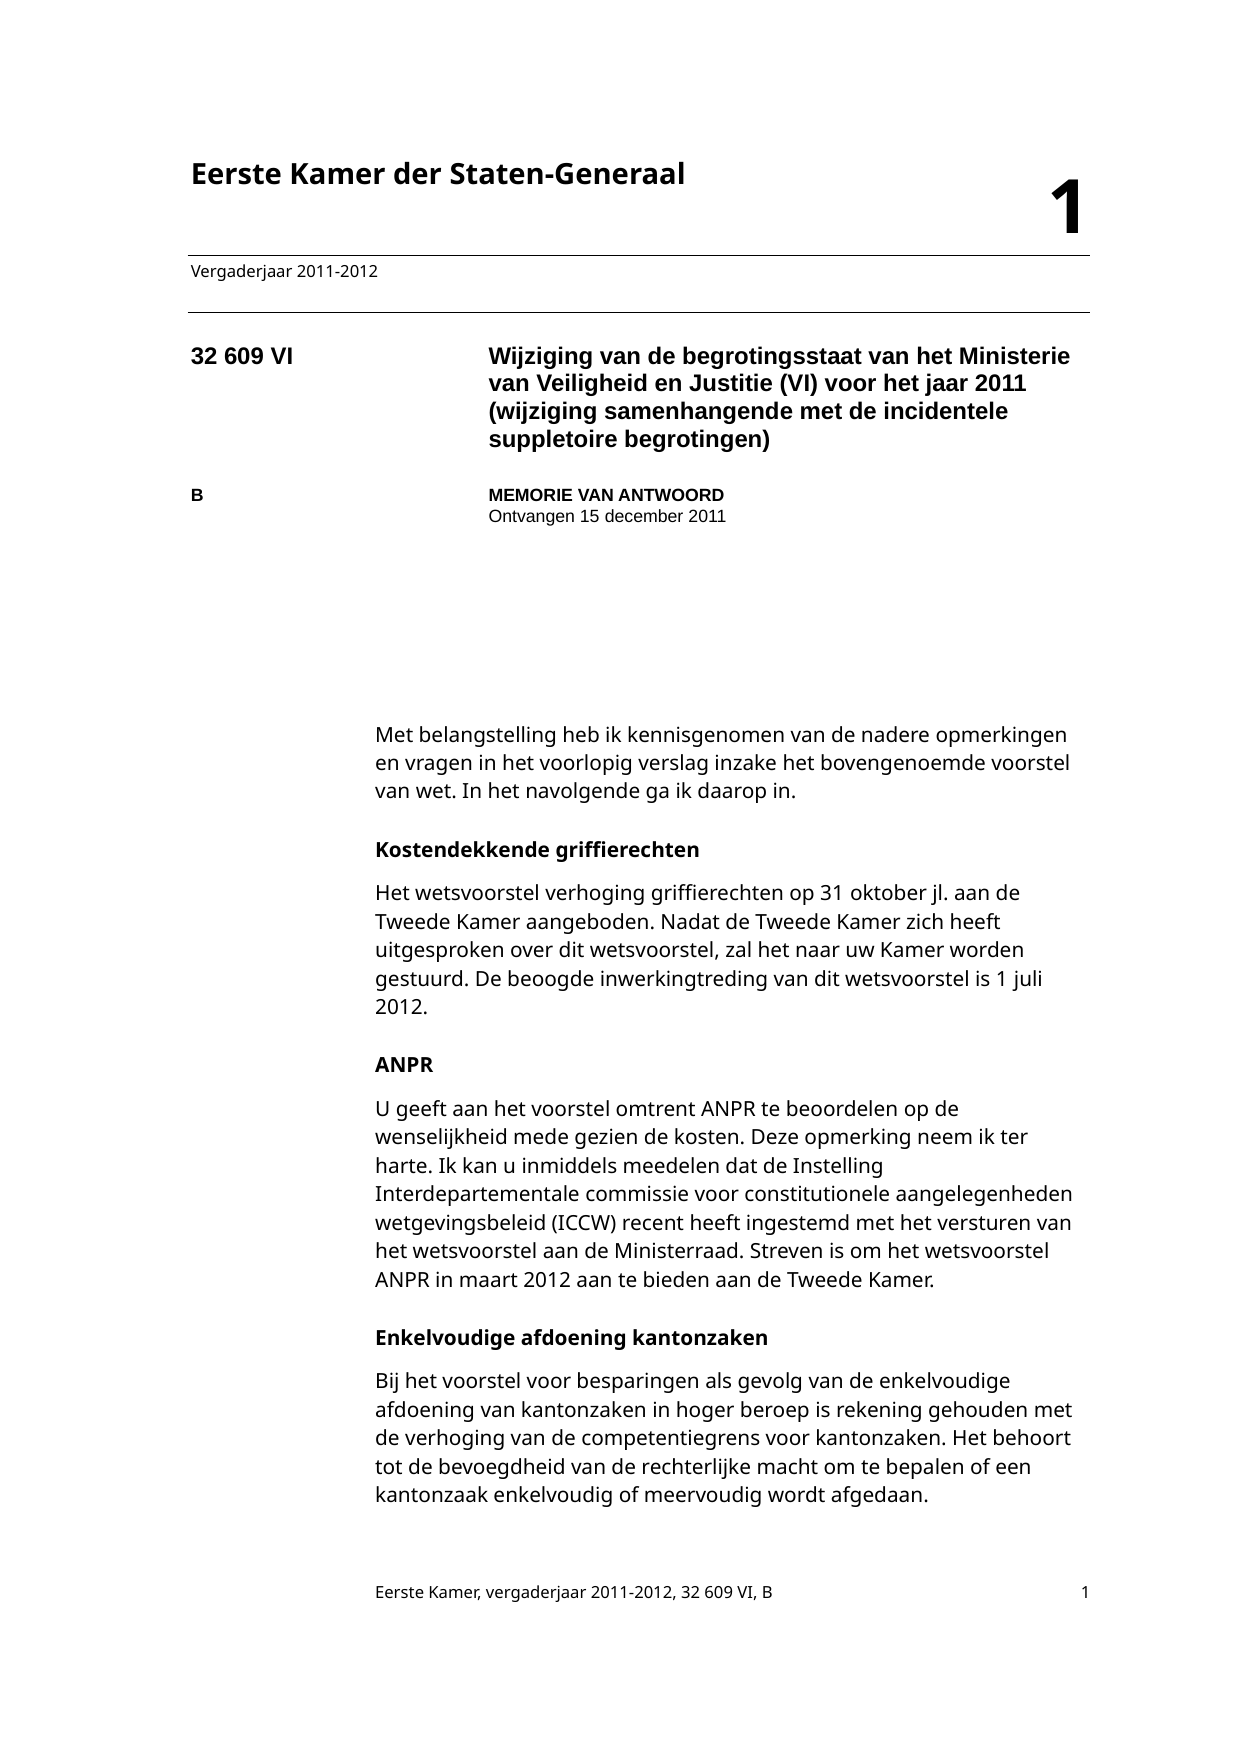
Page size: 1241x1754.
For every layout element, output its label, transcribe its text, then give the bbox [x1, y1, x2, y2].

table_cell Wijziging van de begrotingsstaat van het Ministerie van Veiligheid en Justitie (VI) voor het jaar 2011 (wijziging samenhangende met de incidentele suppletoire begrotingen) [485, 339, 1090, 482]
text Enkelvoudige afdoening kantonzaken [375, 1323, 1090, 1352]
table_cell [485, 256, 1090, 312]
table_cell Vergaderjaar 2011-2012 [188, 256, 485, 312]
text ANPR [375, 1051, 1090, 1079]
text Kostendekkende griffierechten [375, 835, 1090, 863]
text Het wetsvoorstel verhoging griffierechten op 31 oktober jl. aan de Tweede Kamer aangeboden. Nadat de Tweede Kamer zich heeft uitgesproken over dit wetsvoorstel, zal het naar uw Kamer worden gestuurd. De beoogde inwerkingtreding van dit wetsvoorstel is 1 juli 2012. [375, 878, 1090, 1021]
table_cell 32 609 VI [188, 339, 485, 482]
text Met belangstelling heb ik kennisgenomen van de nadere opmerkingen en vragen in het voorlopig verslag inzake het bovengenoemde voorstel van wet. In het navolgende ga ik daarop in. [375, 720, 1090, 805]
text U geeft aan het voorstel omtrent ANPR te beoordelen op de wenselijkheid mede gezien de kosten. Deze opmerking neem ik ter harte. Ik kan u inmiddels meedelen dat de Instelling Interdepartementale commissie voor constitutionele aangelegenheden wetgevingsbeleid (ICCW) recent heeft ingestemd met het versturen van het wetsvoorstel aan de Ministerraad. Streven is om het wetsvoorstel ANPR in maart 2012 aan te bieden aan de Tweede Kamer. [375, 1094, 1090, 1293]
table_header Eerste Kamer der Staten-Generaal [188, 150, 909, 255]
text Bij het voorstel voor besparingen als gevolg van de enkelvoudige afdoening van kantonzaken in hoger beroep is rekening gehouden met de verhoging van de competentiegrens voor kantonzaken. Het behoort tot de bevoegdheid van de rechterlijke macht om te bepalen of een kantonzaak enkelvoudig of meervoudig wordt afgedaan. [375, 1367, 1090, 1509]
table_cell [485, 313, 1090, 339]
table_cell B [188, 482, 485, 601]
table_header 1 [910, 150, 1090, 255]
table_cell MEMORIE VAN ANTWOORD Ontvangen 15 december 2011 [485, 482, 1090, 601]
table_cell [188, 313, 485, 339]
